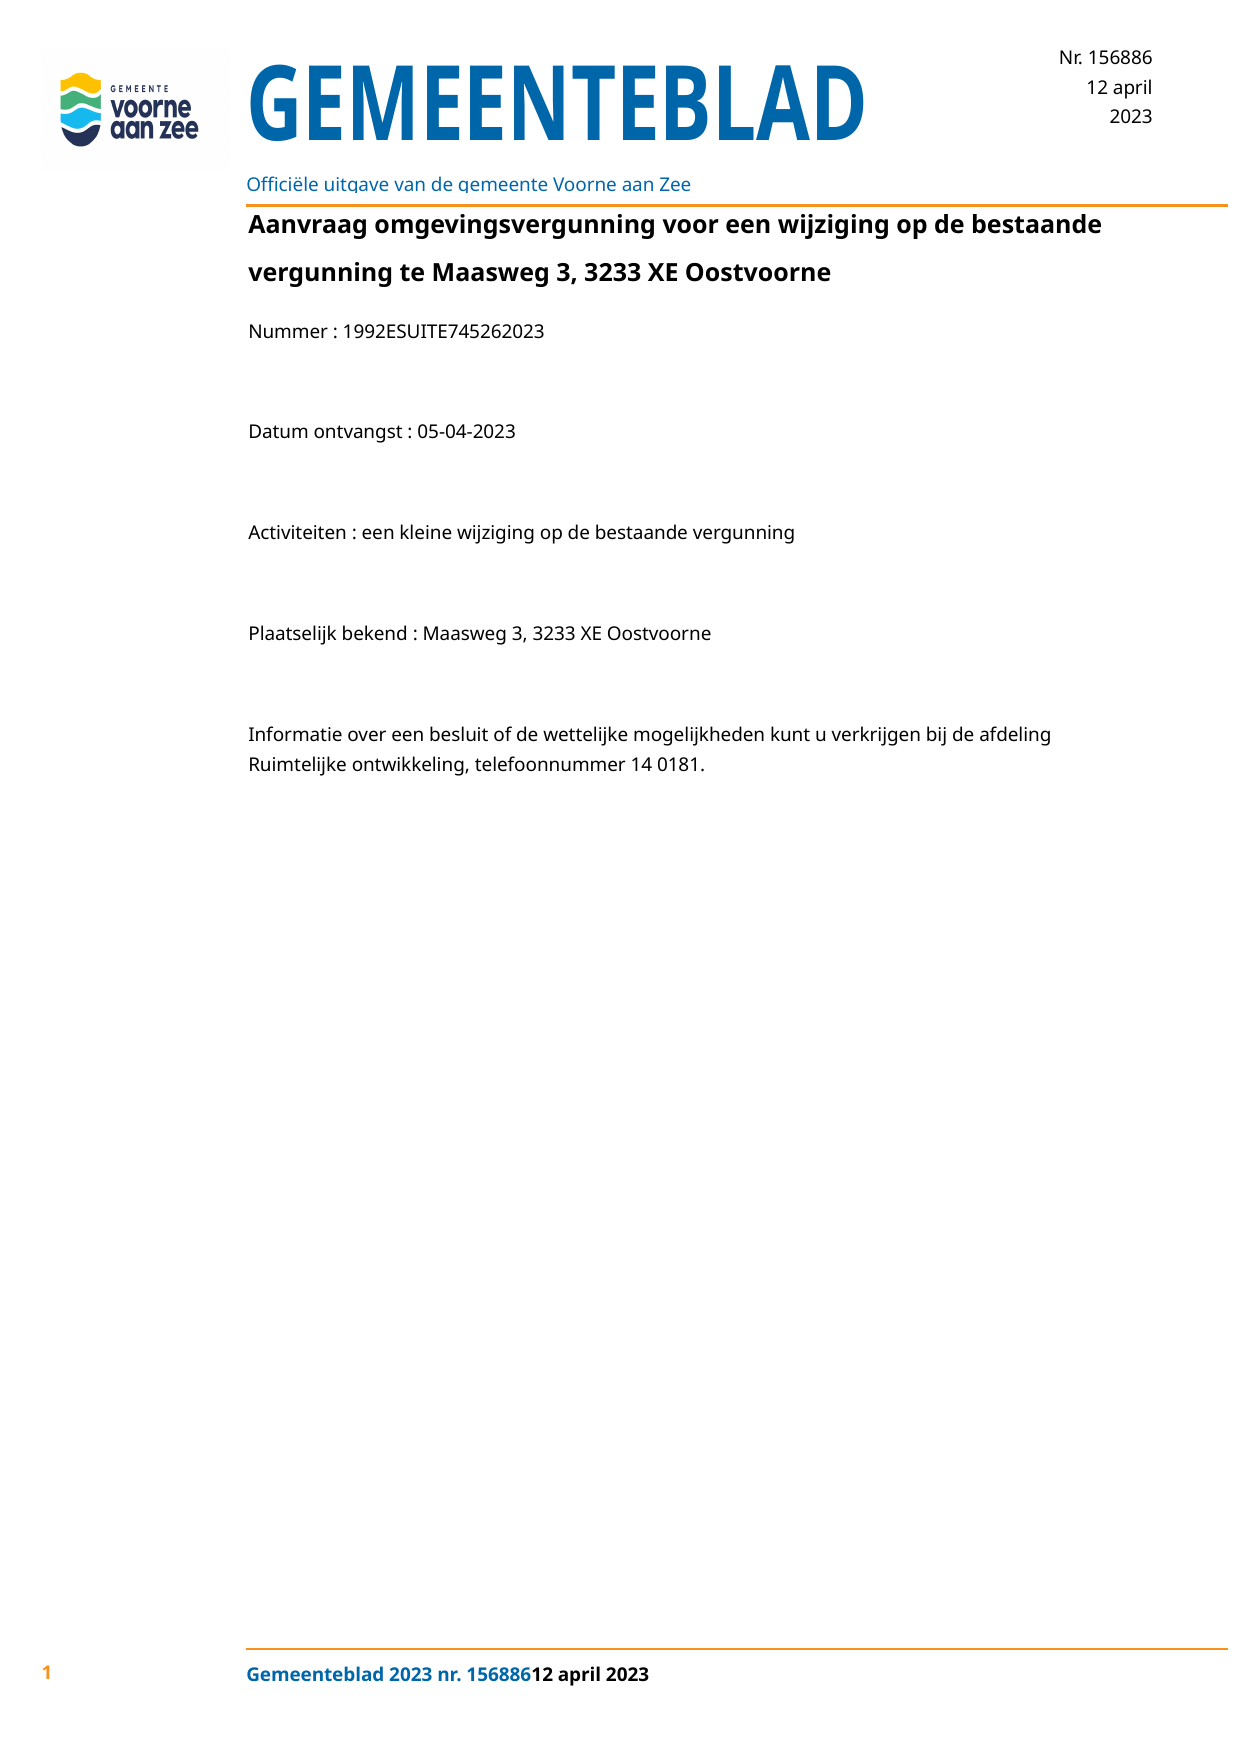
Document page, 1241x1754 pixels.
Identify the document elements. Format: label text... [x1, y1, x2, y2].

text Aanvraag omgevingsvergunning voor een wijziging op de bestaande vergunning te Maasweg 3, 3233 XE Oostvoorne [248, 207, 1152, 288]
text Activiteiten : een kleine wijziging op de bestaande vergunning [248, 519, 1152, 545]
text Informatie over een besluit of de wettelijke mogelijkheden kunt u verkrijgen bij de afdeling Ruimtelijke ontwikkeling, telefoonnummer 14 0181. [248, 721, 1152, 777]
picture [41, 47, 231, 172]
text Datum ontvangst : 05-04-2023 [248, 419, 1152, 444]
text Nummer : 1992ESUITE745262023 [248, 318, 1152, 344]
text Plaatselijk bekend : Maasweg 3, 3233 XE Oostvoorne [248, 620, 1152, 646]
